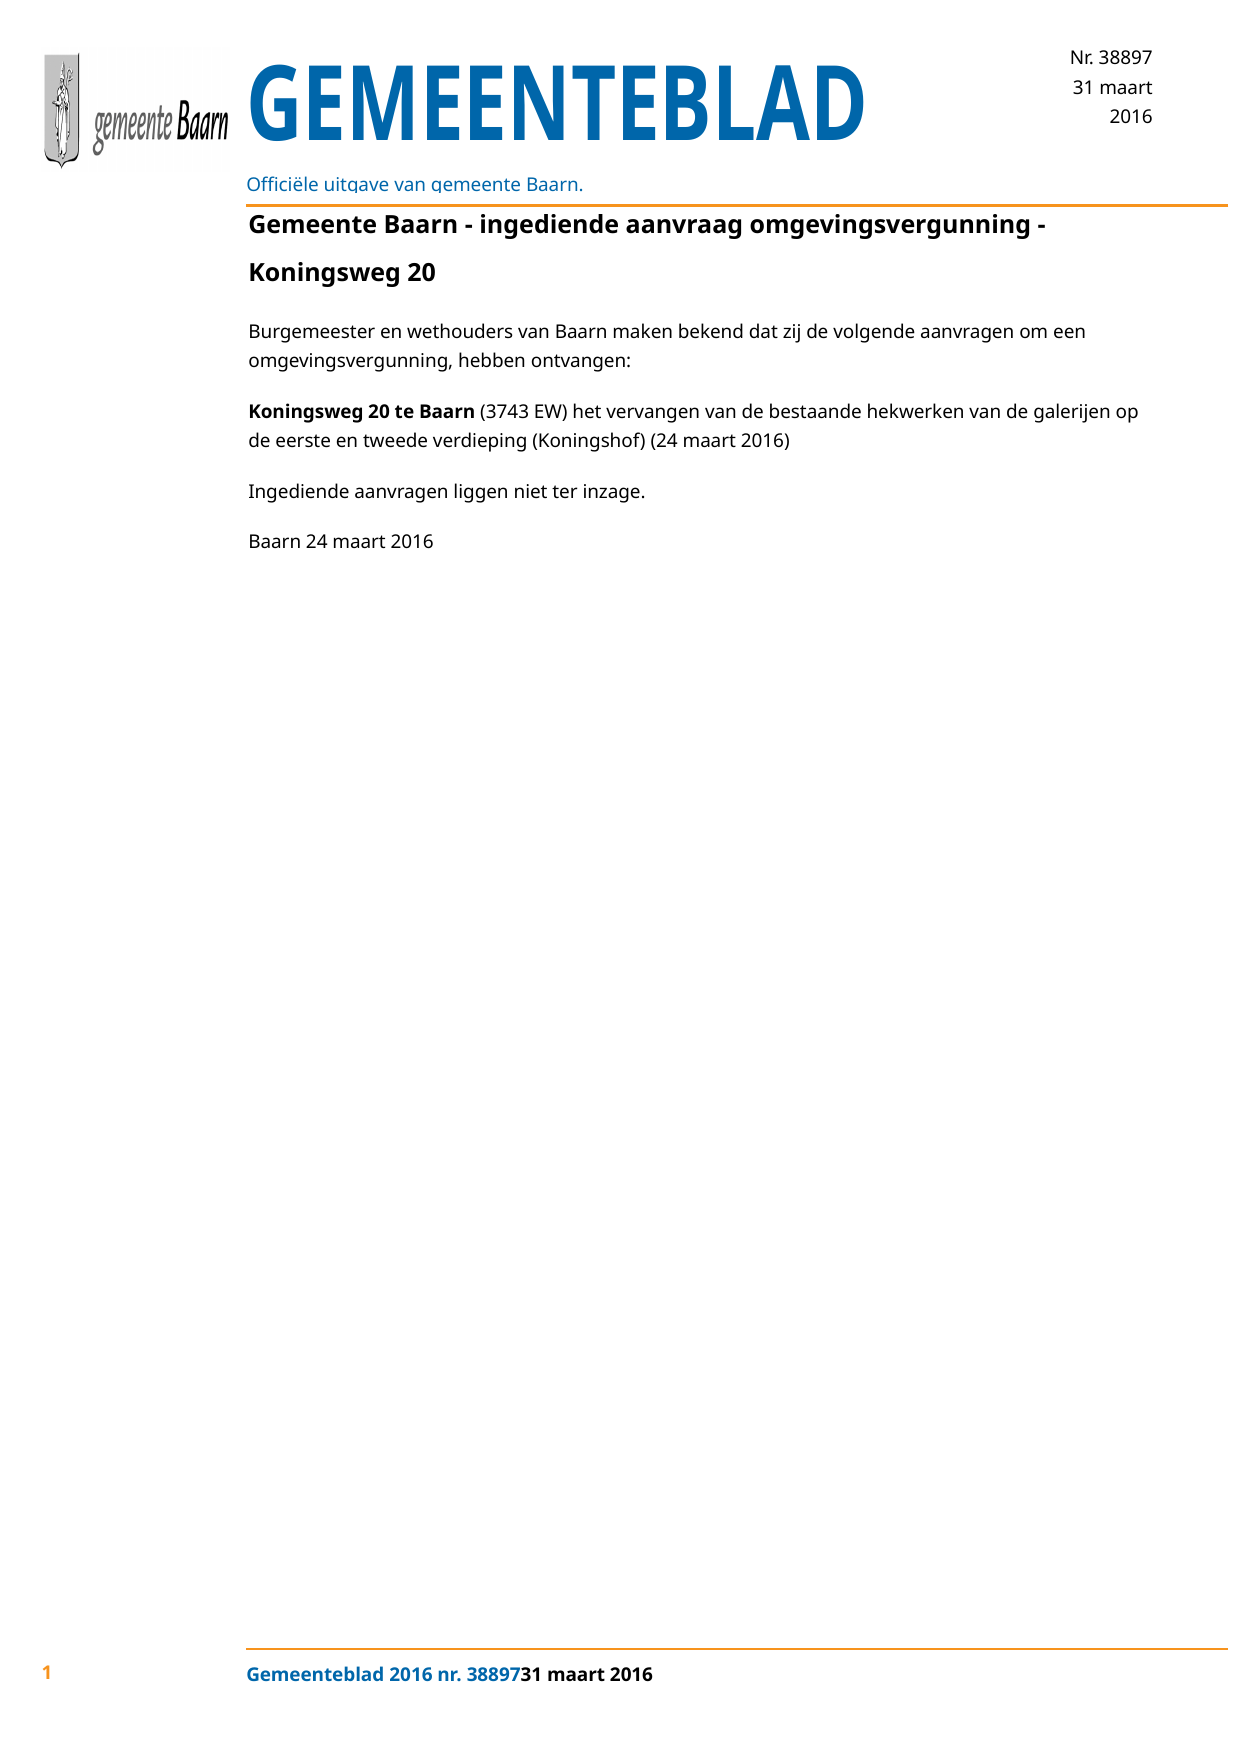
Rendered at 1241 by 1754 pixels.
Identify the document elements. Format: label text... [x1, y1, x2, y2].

text Koningsweg 20 te Baarn (3743 EW) het vervangen van de bestaande hekwerken van de galerijen op de eerste en tweede verdieping (Koningshof) (24 maart 2016) [248, 398, 1152, 453]
text Gemeente Baarn - ingediende aanvraag omgevingsvergunning - Koningsweg 20 [248, 207, 1152, 288]
picture [41, 47, 231, 172]
text Baarn 24 maart 2016 [248, 528, 1152, 554]
text Ingediende aanvragen liggen niet ter inzage. [248, 478, 1152, 504]
text Burgemeester en wethouders van Baarn maken bekend dat zij de volgende aanvragen om een omgevingsvergunning, hebben ontvangen: [248, 318, 1152, 373]
